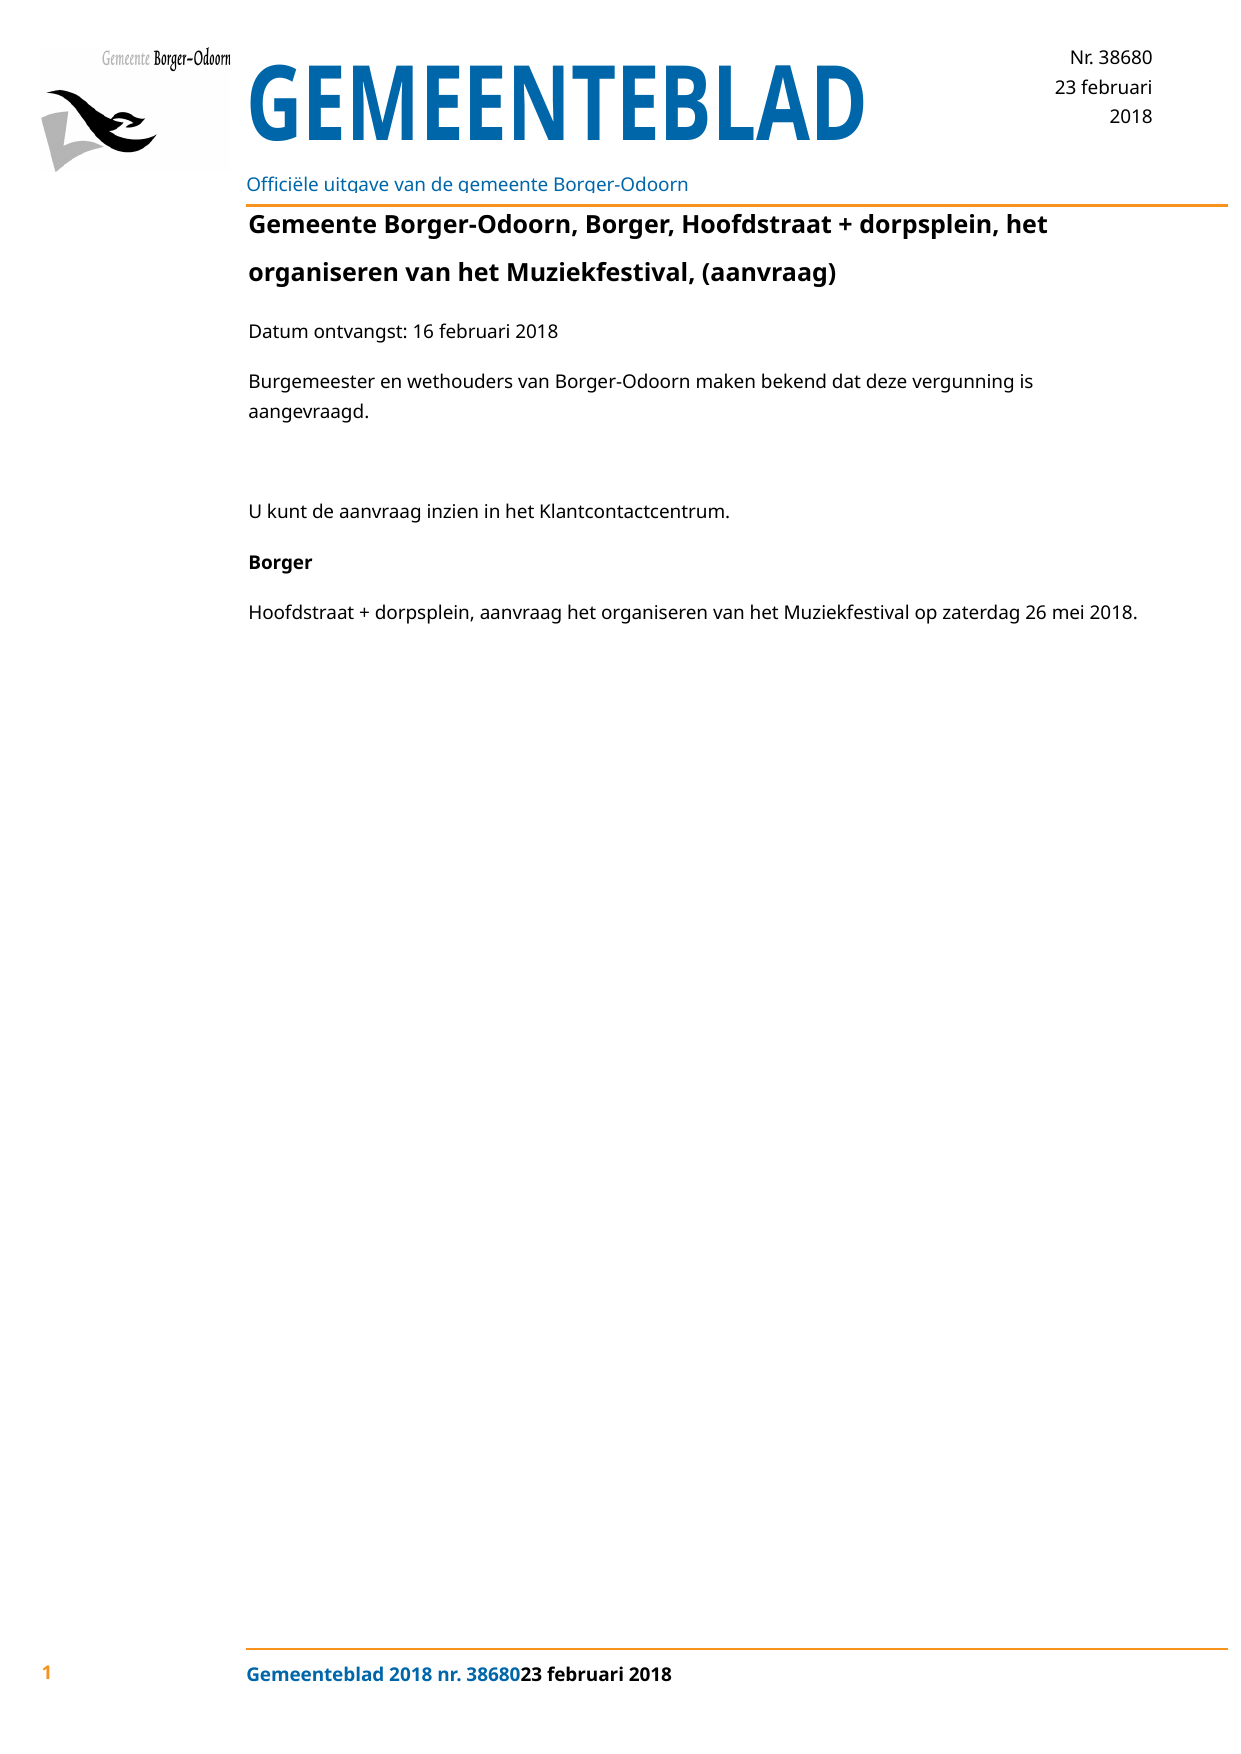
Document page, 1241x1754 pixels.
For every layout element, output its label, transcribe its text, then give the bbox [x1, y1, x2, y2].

text Datum ontvangst: 16 februari 2018 [248, 318, 1152, 344]
picture [41, 47, 231, 172]
text Borger [248, 549, 1152, 575]
text Burgemeester en wethouders van Borger-Odoorn maken bekend dat deze vergunning is aangevraagd. [248, 368, 1152, 424]
text Hoofdstraat + dorpsplein, aanvraag het organiseren van het Muziekfestival op zaterdag 26 mei 2018. [248, 599, 1152, 625]
text Gemeente Borger-Odoorn, Borger, Hoofdstraat + dorpsplein, het organiseren van het Muziekfestival, (aanvraag) [248, 207, 1152, 288]
text U kunt de aanvraag inzien in het Klantcontactcentrum. [248, 499, 1152, 524]
